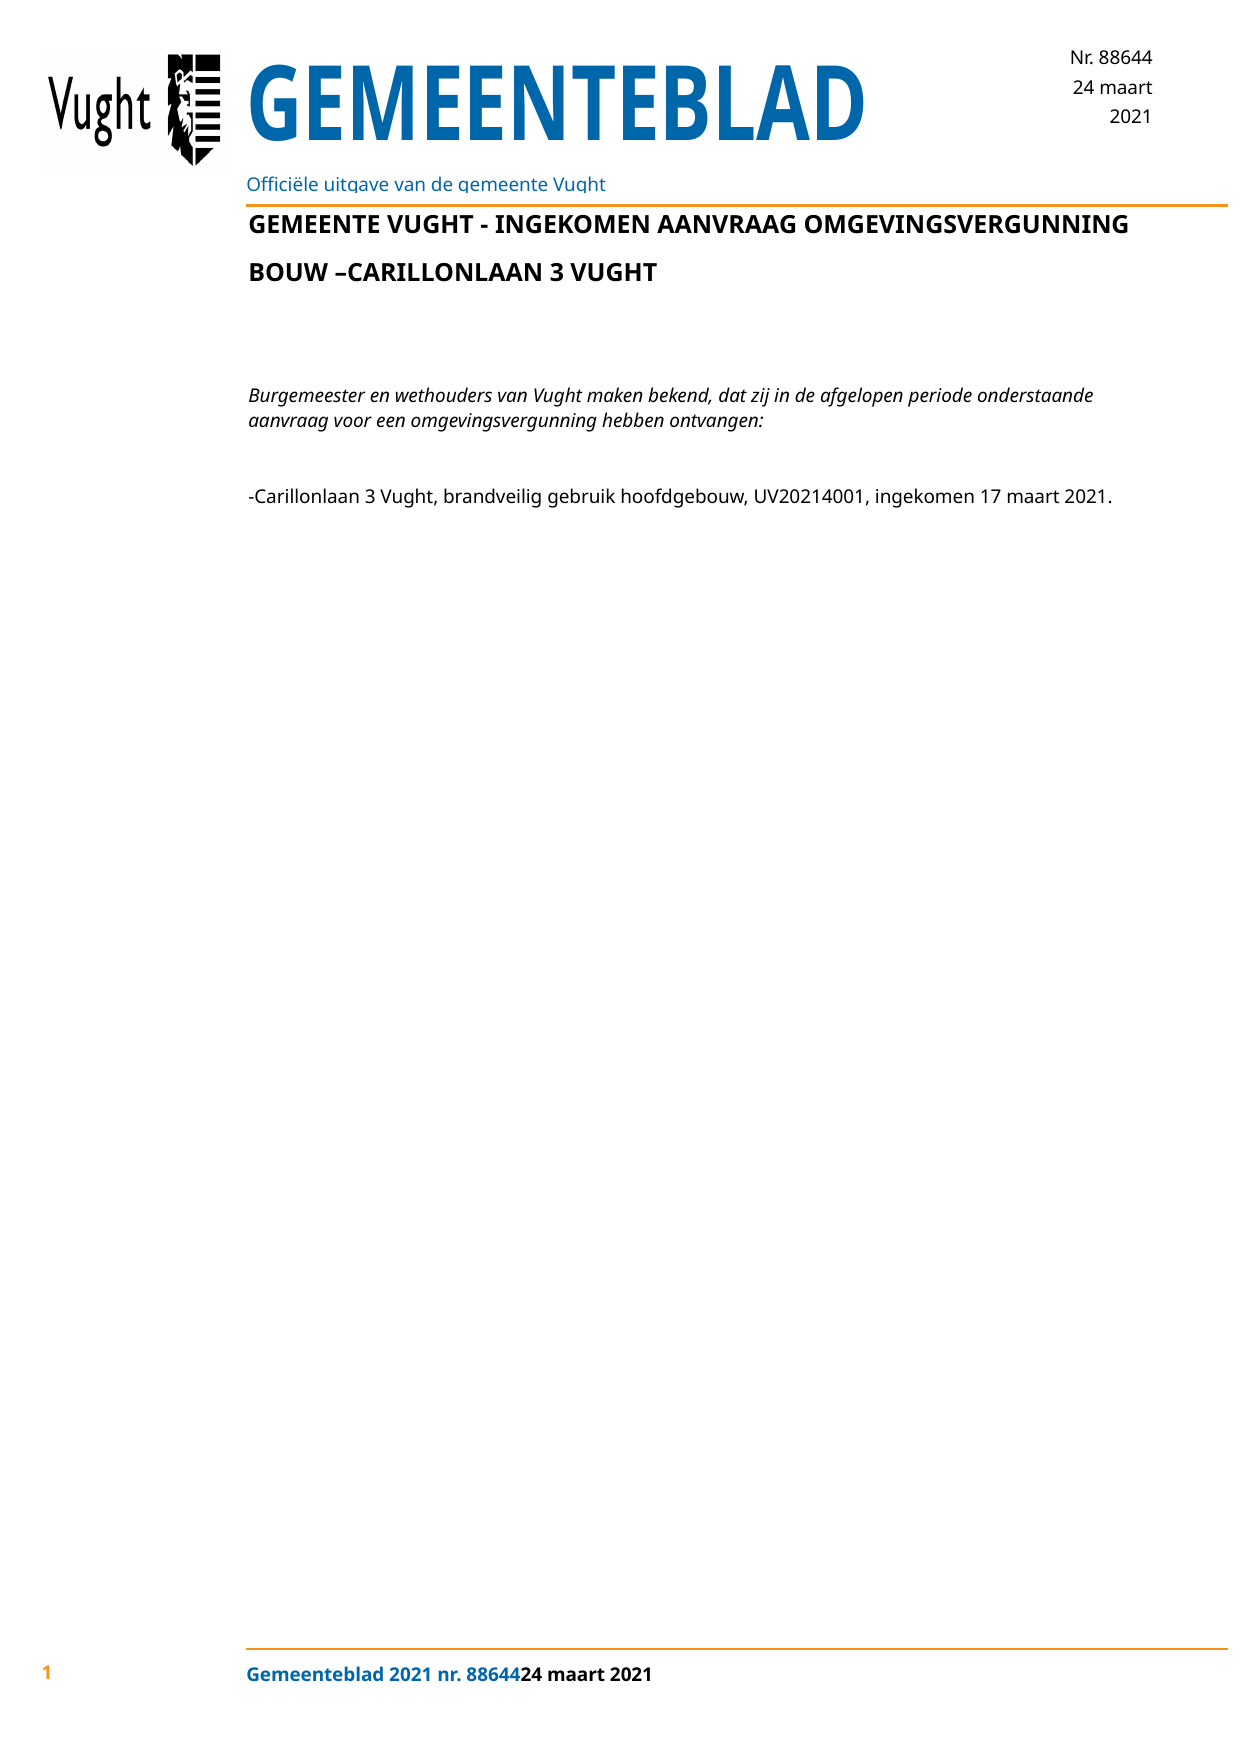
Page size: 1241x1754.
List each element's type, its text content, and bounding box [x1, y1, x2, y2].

text -Carillonlaan 3 Vught, brandveilig gebruik hoofdgebouw, UV20214001, ingekomen 17 maart 2021. [248, 484, 1152, 509]
text GEMEENTE VUGHT - INGEKOMEN AANVRAAG OMGEVINGSVERGUNNING BOUW –CARILLONLAAN 3 VUGHT [248, 207, 1152, 288]
picture [41, 47, 231, 172]
text Burgemeester en wethouders van Vught maken bekend, dat zij in de afgelopen periode onderstaande aanvraag voor een omgevingsvergunning hebben ontvangen: [248, 382, 1152, 433]
